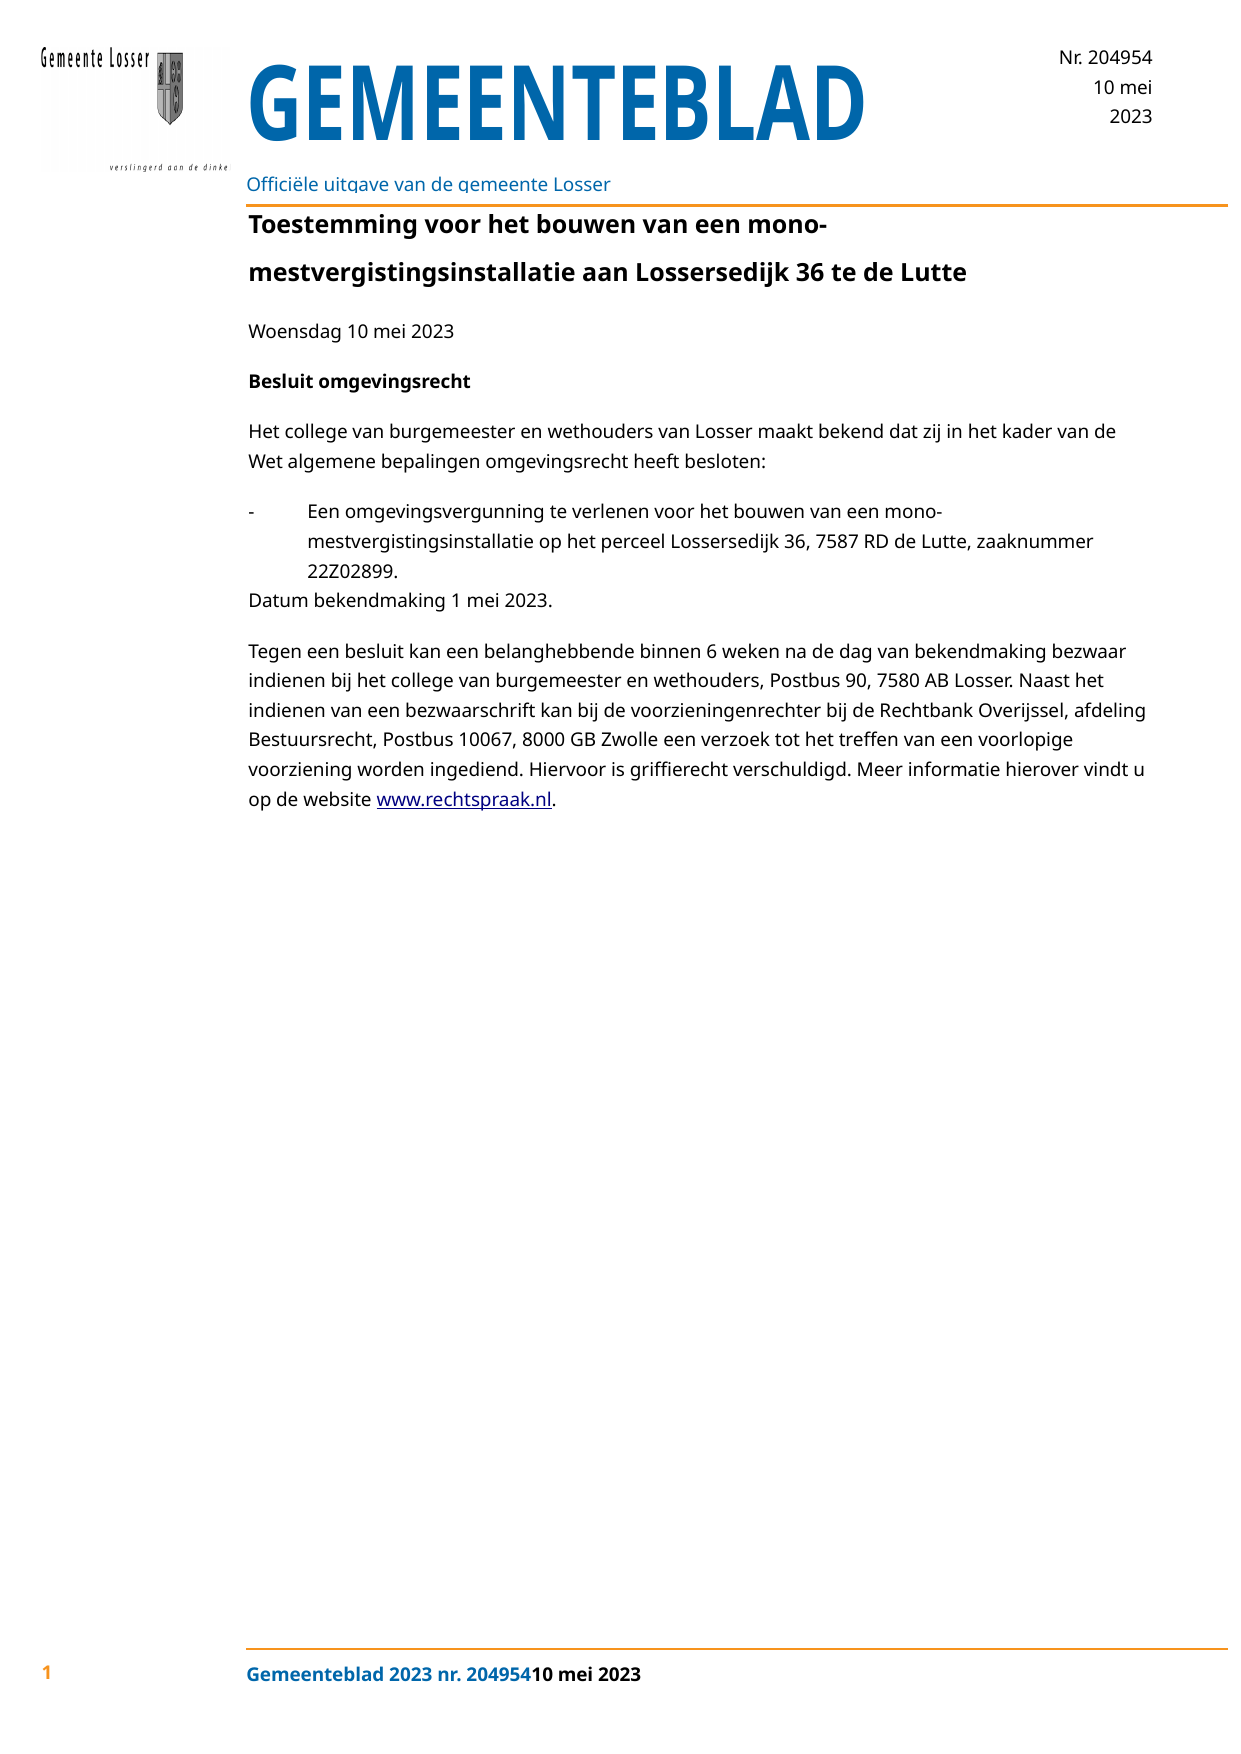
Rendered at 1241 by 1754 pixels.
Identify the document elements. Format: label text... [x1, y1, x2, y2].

text Besluit omgevingsrecht [248, 368, 1152, 394]
text Datum bekendmaking 1 mei 2023. [248, 587, 1152, 613]
text Het college van burgemeester en wethouders van Losser maakt bekend dat zij in het kader van de Wet algemene bepalingen omgevingsrecht heeft besloten: [248, 419, 1152, 474]
picture [41, 47, 231, 172]
text Tegen een besluit kan een belanghebbende binnen 6 weken na de dag van bekendmaking bezwaar indienen bij het college van burgemeester en wethouders, Postbus 90, 7580 AB Losser. Naast het indienen van een bezwaarschrift kan bij de voorzieningenrechter bij de Rechtbank Overijssel, afdeling Bestuursrecht, Postbus 10067, 8000 GB Zwolle een verzoek tot het treffen van een voorlopige voorziening worden ingediend. Hiervoor is griffierecht verschuldigd. Meer informatie hierover vindt u op de website www.rechtspraak.nl. [248, 638, 1152, 812]
text Woensdag 10 mei 2023 [248, 318, 1152, 344]
text Toestemming voor het bouwen van een mono-mestvergistingsinstallatie aan Lossersedijk 36 te de Lutte [248, 207, 1152, 288]
list Een omgevingsvergunning te verlenen voor het bouwen van een mono-mestvergistingsinstallatie op het perceel Lossersedijk 36, 7587 RD de Lutte, zaaknummer 22Z02899. [248, 499, 1152, 584]
